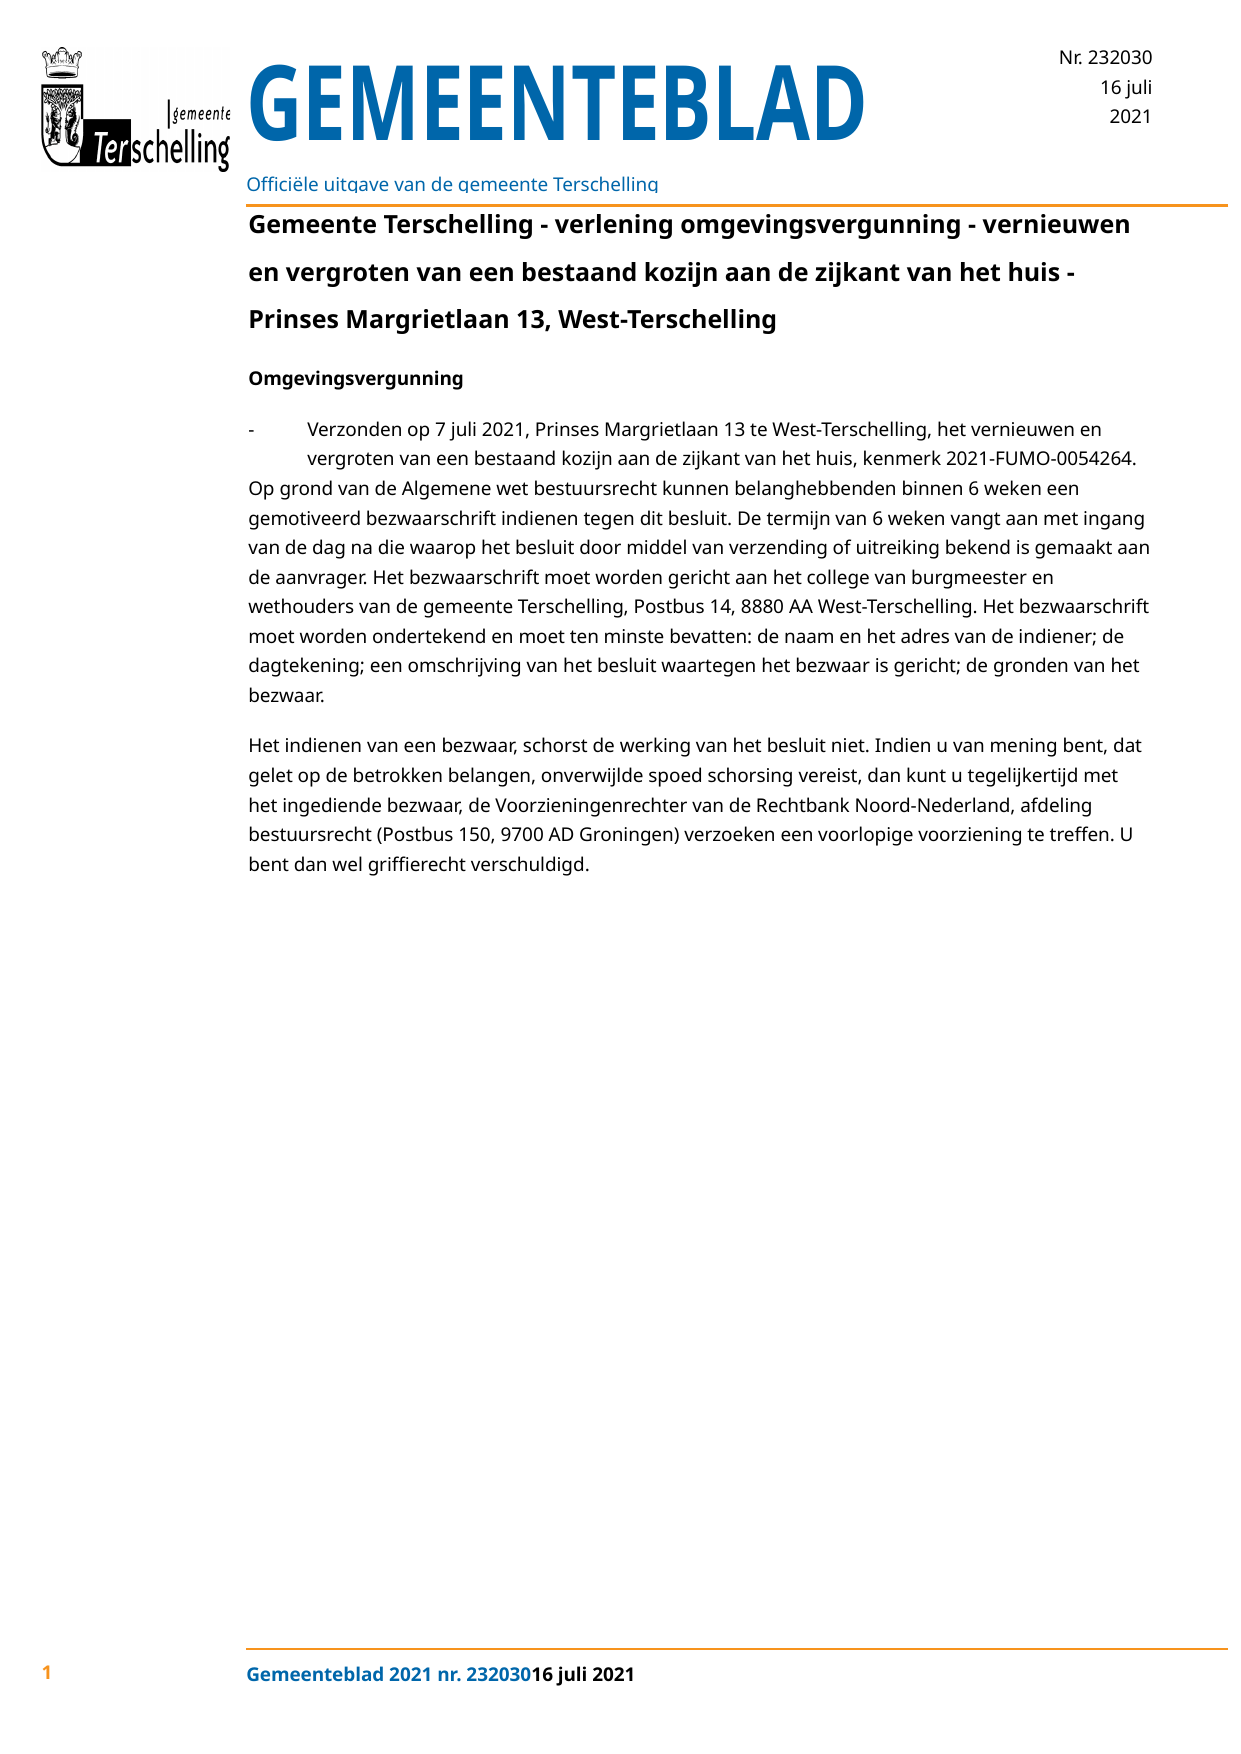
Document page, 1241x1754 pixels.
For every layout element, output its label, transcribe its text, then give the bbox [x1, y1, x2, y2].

text Op grond van de Algemene wet bestuursrecht kunnen belanghebbenden binnen 6 weken een gemotiveerd bezwaarschrift indienen tegen dit besluit. De termijn van 6 weken vangt aan met ingang van de dag na die waarop het besluit door middel van verzending of uitreiking bekend is gemaakt aan de aanvrager. Het bezwaarschrift moet worden gericht aan het college van burgmeester en wethouders van de gemeente Terschelling, Postbus 14, 8880 AA West-Terschelling. Het bezwaarschrift moet worden ondertekend en moet ten minste bevatten: de naam en het adres van de indiener; de dagtekening; een omschrijving van het besluit waartegen het bezwaar is gericht; de gronden van het bezwaar. [248, 475, 1152, 708]
picture [41, 47, 231, 172]
list Verzonden op 7 juli 2021, Prinses Margrietlaan 13 te West-Terschelling, het vernieuwen en vergroten van een bestaand kozijn aan de zijkant van het huis, kenmerk 2021-FUMO-0054264. [248, 416, 1152, 471]
text Omgevingsvergunning [248, 366, 1152, 391]
text Het indienen van een bezwaar, schorst de werking van het besluit niet. Indien u van mening bent, dat gelet op de betrokken belangen, onverwijlde spoed schorsing vereist, dan kunt u tegelijkertijd met het ingediende bezwaar, de Voorzieningenrechter van de Rechtbank Noord-Nederland, afdeling bestuursrecht (Postbus 150, 9700 AD Groningen) verzoeken een voorlopige voorziening te treffen. U bent dan wel griffierecht verschuldigd. [248, 733, 1152, 877]
text Gemeente Terschelling - verlening omgevingsvergunning - vernieuwen en vergroten van een bestaand kozijn aan de zijkant van het huis - Prinses Margrietlaan 13, West-Terschelling [248, 207, 1152, 336]
